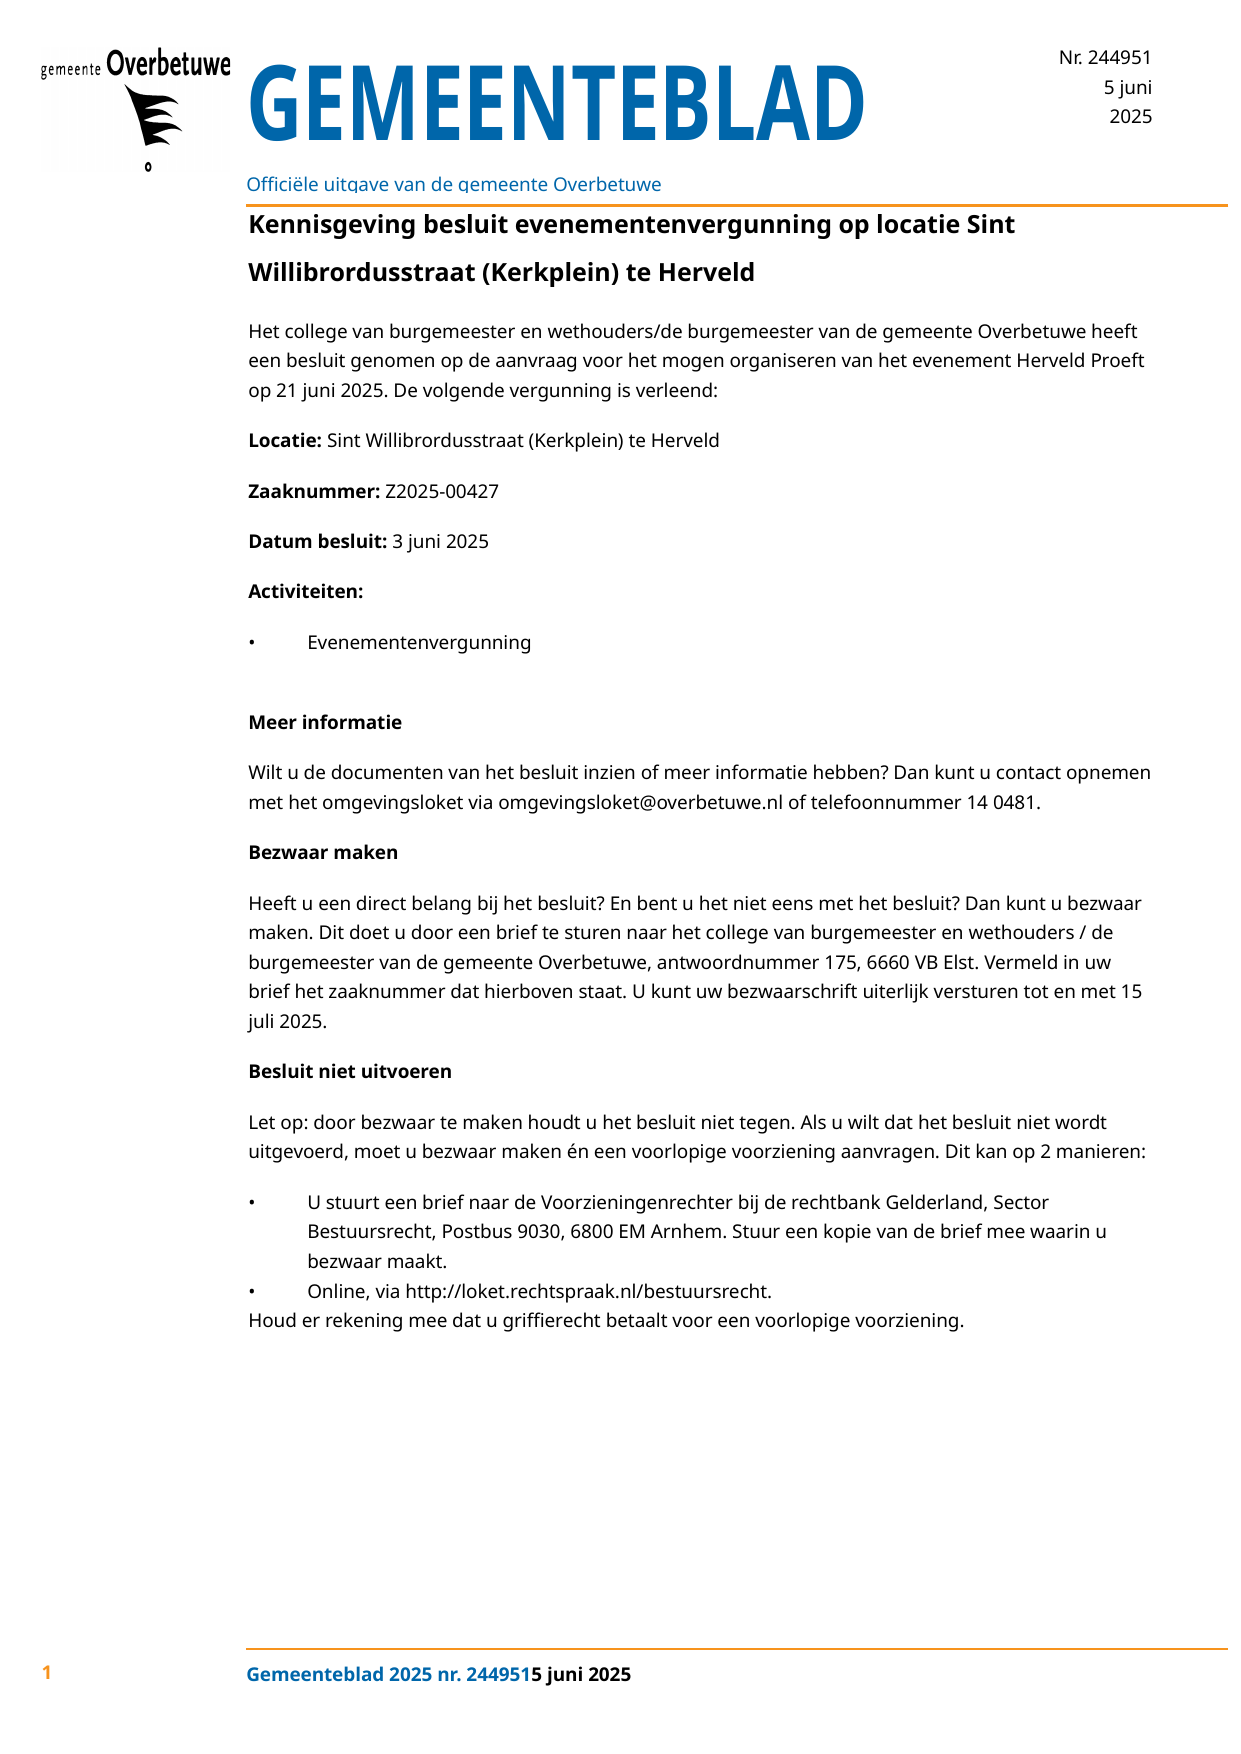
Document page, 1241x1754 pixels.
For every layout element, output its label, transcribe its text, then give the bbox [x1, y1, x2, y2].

text Het college van burgemeester en wethouders/de burgemeester van de gemeente Overbetuwe heeft een besluit genomen op de aanvraag voor het mogen organiseren van het evenement Herveld Proeft op 21 juni 2025. De volgende vergunning is verleend: [248, 318, 1152, 403]
list Online, via http://loket.rechtspraak.nl/bestuursrecht. [248, 1278, 1152, 1304]
text Houd er rekening mee dat u griffierecht betaalt voor een voorlopige voorziening. [248, 1307, 1152, 1333]
text Let op: door bezwaar te maken houdt u het besluit niet tegen. Als u wilt dat het besluit niet wordt uitgevoerd, moet u bezwaar maken én een voorlopige voorziening aanvragen. Dit kan op 2 manieren: [248, 1109, 1152, 1164]
text Locatie: Sint Willibrordusstraat (Kerkplein) te Herveld [248, 427, 1152, 453]
text Datum besluit: 3 juni 2025 [248, 528, 1152, 554]
list Evenementenvergunning [248, 629, 1152, 655]
text Besluit niet uitvoeren [248, 1059, 1152, 1084]
text Wilt u de documenten van het besluit inzien of meer informatie hebben? Dan kunt u contact opnemen met het omgevingsloket via omgevingsloket@overbetuwe.nl of telefoonnummer 14 0481. [248, 759, 1152, 815]
text Bezwaar maken [248, 839, 1152, 865]
text Heeft u een direct belang bij het besluit? En bent u het niet eens met het besluit? Dan kunt u bezwaar maken. Dit doet u door een brief te sturen naar het college van burgemeester en wethouders / de burgemeester van de gemeente Overbetuwe, antwoordnummer 175, 6660 VB Elst. Vermeld in uw brief het zaaknummer dat hierboven staat. U kunt uw bezwaarschrift uiterlijk versturen tot en met 15 juli 2025. [248, 890, 1152, 1034]
picture [41, 47, 231, 172]
text Kennisgeving besluit evenementenvergunning op locatie Sint Willibrordusstraat (Kerkplein) te Herveld [248, 207, 1152, 288]
text Meer informatie [248, 709, 1152, 735]
list U stuurt een brief naar de Voorzieningenrechter bij de rechtbank Gelderland, Sector Bestuursrecht, Postbus 9030, 6800 EM Arnhem. Stuur een kopie van de brief mee waarin u bezwaar maakt. [248, 1189, 1152, 1274]
text Activiteiten: [248, 579, 1152, 604]
text Zaaknummer: Z2025-00427 [248, 478, 1152, 504]
